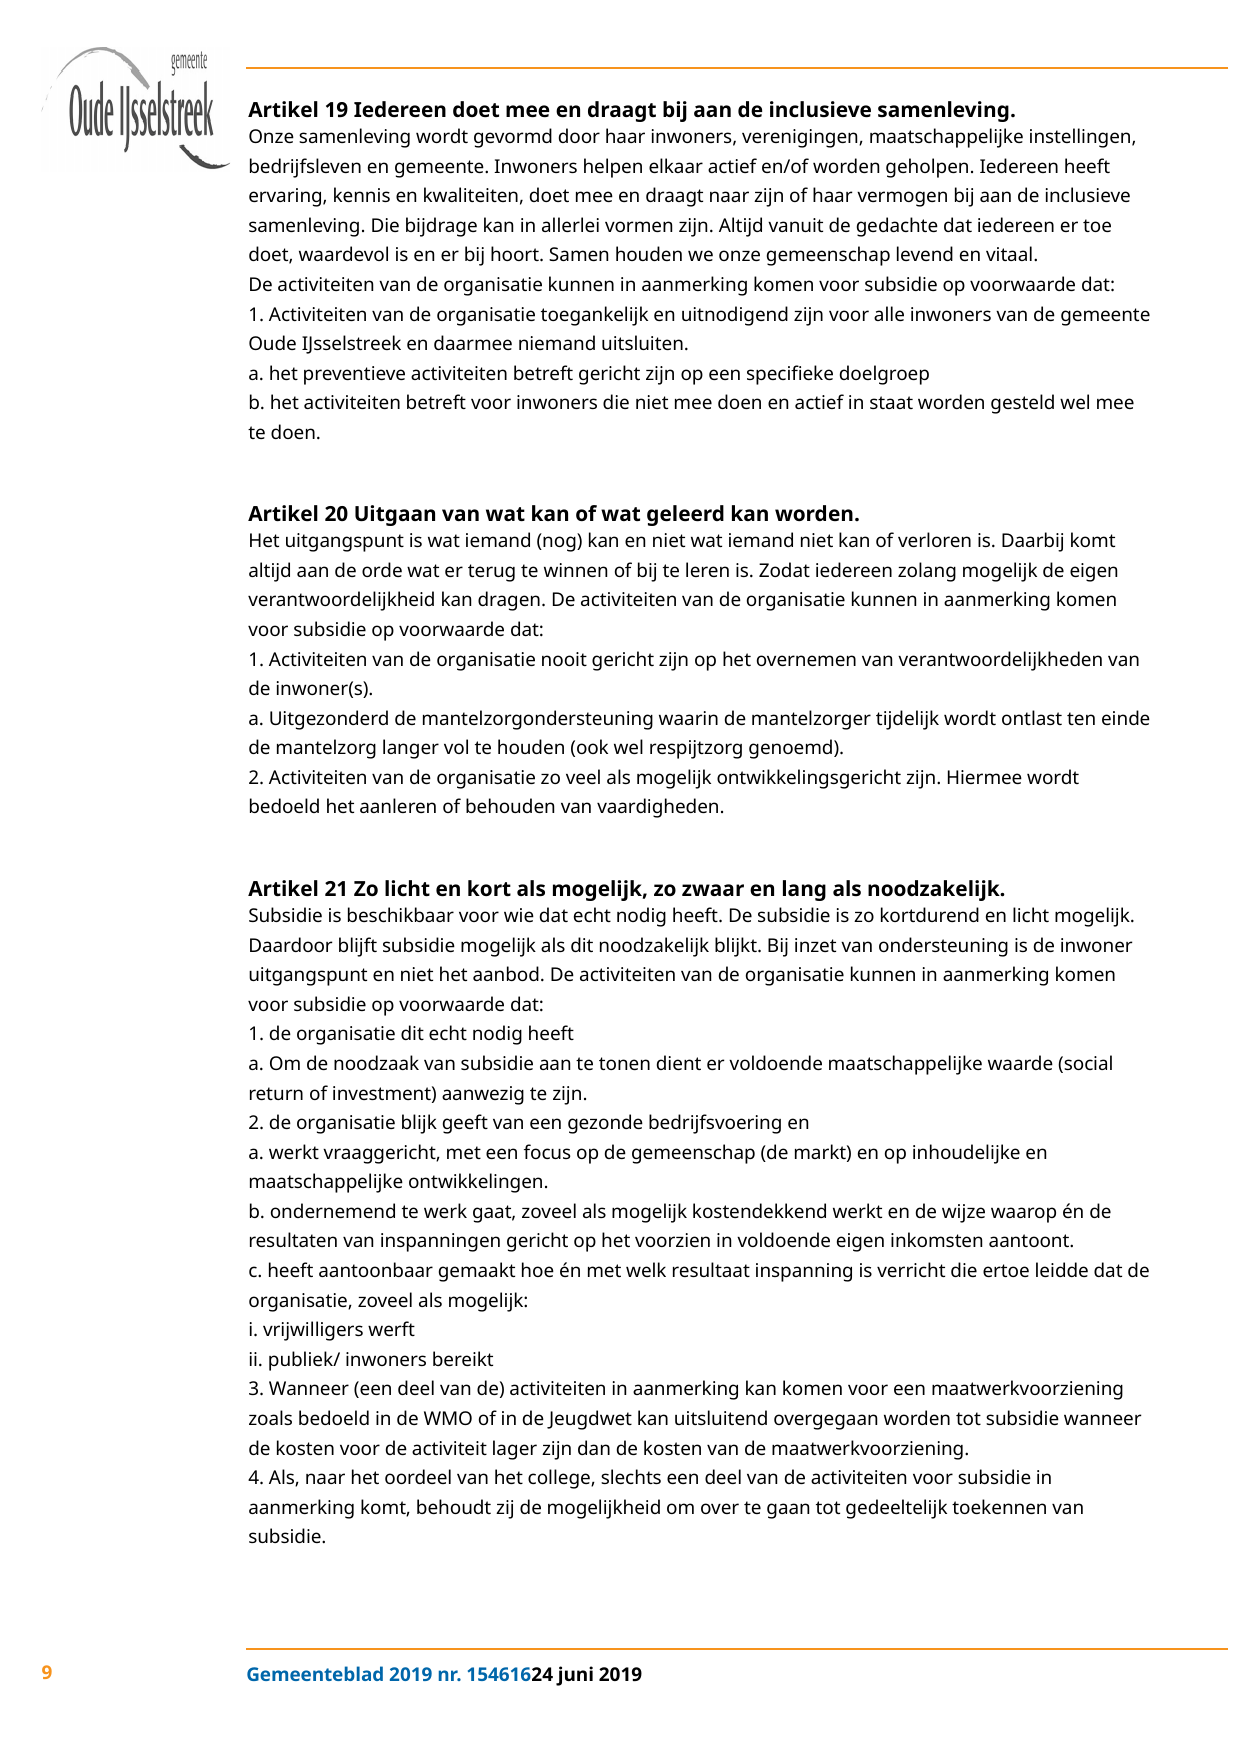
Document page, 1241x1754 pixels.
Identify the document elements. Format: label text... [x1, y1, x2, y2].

text a. werkt vraaggericht, met een focus op de gemeenschap (de markt) en op inhoudelijke en maatschappelijke ontwikkelingen. [248, 1139, 1152, 1194]
text 1. Activiteiten van de organisatie toegankelijk en uitnodigend zijn voor alle inwoners van de gemeente Oude IJsselstreek en daarmee niemand uitsluiten. [248, 301, 1152, 356]
text 1. Activiteiten van de organisatie nooit gericht zijn op het overnemen van verantwoordelijkheden van de inwoner(s). [248, 646, 1152, 701]
text i. vrijwilligers werft [248, 1316, 1152, 1342]
text c. heeft aantoonbaar gemaakt hoe én met welk resultaat inspanning is verricht die ertoe leidde dat de organisatie, zoveel als mogelijk: [248, 1257, 1152, 1312]
text a. Om de noodzaak van subsidie aan te tonen dient er voldoende maatschappelijke waarde (social return of investment) aanwezig te zijn. [248, 1050, 1152, 1105]
text Het uitgangspunt is wat iemand (nog) kan en niet wat iemand niet kan of verloren is. Daarbij komt altijd aan de orde wat er terug te winnen of bij te leren is. Zodat iedereen zolang mogelijk de eigen verantwoordelijkheid kan dragen. De activiteiten van de organisatie kunnen in aanmerking komen voor subsidie op voorwaarde dat: [248, 527, 1152, 642]
text Onze samenleving wordt gevormd door haar inwoners, verenigingen, maatschappelijke instellingen, bedrijfsleven en gemeente. Inwoners helpen elkaar actief en/of worden geholpen. Iedereen heeft ervaring, kennis en kwaliteiten, doet mee en draagt naar zijn of haar vermogen bij aan de inclusieve samenleving. Die bijdrage kan in allerlei vormen zijn. Altijd vanuit de gedachte dat iedereen er toe doet, waardevol is en er bij hoort. Samen houden we onze gemeenschap levend en vitaal. [248, 123, 1152, 267]
text 2. Activiteiten van de organisatie zo veel als mogelijk ontwikkelingsgericht zijn. Hiermee wordt bedoeld het aanleren of behouden van vaardigheden. [248, 764, 1152, 819]
text ii. publiek/ inwoners bereikt [248, 1346, 1152, 1372]
text b. het activiteiten betreft voor inwoners die niet mee doen en actief in staat worden gesteld wel mee te doen. [248, 389, 1152, 445]
text 2. de organisatie blijk geeft van een gezonde bedrijfsvoering en [248, 1109, 1152, 1135]
text 4. Als, naar het oordeel van het college, slechts een deel van de activiteiten voor subsidie in aanmerking komt, behoudt zij de mogelijkheid om over te gaan tot gedeeltelijk toekennen van subsidie. [248, 1464, 1152, 1549]
text Artikel 19 Iedereen doet mee en draagt bij aan de inclusieve samenleving. [248, 95, 1152, 123]
text a. Uitgezonderd de mantelzorgondersteuning waarin de mantelzorger tijdelijk wordt ontlast ten einde de mantelzorg langer vol te houden (ook wel respijtzorg genoemd). [248, 705, 1152, 760]
text Artikel 21 Zo licht en kort als mogelijk, zo zwaar en lang als noodzakelijk. [248, 874, 1152, 902]
picture [41, 47, 231, 172]
text b. ondernemend te werk gaat, zoveel als mogelijk kostendekkend werkt en de wijze waarop én de resultaten van inspanningen gericht op het voorzien in voldoende eigen inkomsten aantoont. [248, 1198, 1152, 1253]
text 1. de organisatie dit echt nodig heeft [248, 1021, 1152, 1046]
text Artikel 20 Uitgaan van wat kan of wat geleerd kan worden. [248, 499, 1152, 527]
text a. het preventieve activiteiten betreft gericht zijn op een specifieke doelgroep [248, 360, 1152, 386]
text 3. Wanneer (een deel van de) activiteiten in aanmerking kan komen voor een maatwerkvoorziening zoals bedoeld in de WMO of in de Jeugdwet kan uitsluitend overgegaan worden tot subsidie wanneer de kosten voor de activiteit lager zijn dan de kosten van de maatwerkvoorziening. [248, 1376, 1152, 1460]
text Subsidie is beschikbaar voor wie dat echt nodig heeft. De subsidie is zo kortdurend en licht mogelijk. Daardoor blijft subsidie mogelijk als dit noodzakelijk blijkt. Bij inzet van ondersteuning is de inwoner uitgangspunt en niet het aanbod. De activiteiten van de organisatie kunnen in aanmerking komen voor subsidie op voorwaarde dat: [248, 902, 1152, 1017]
text De activiteiten van de organisatie kunnen in aanmerking komen voor subsidie op voorwaarde dat: [248, 271, 1152, 297]
